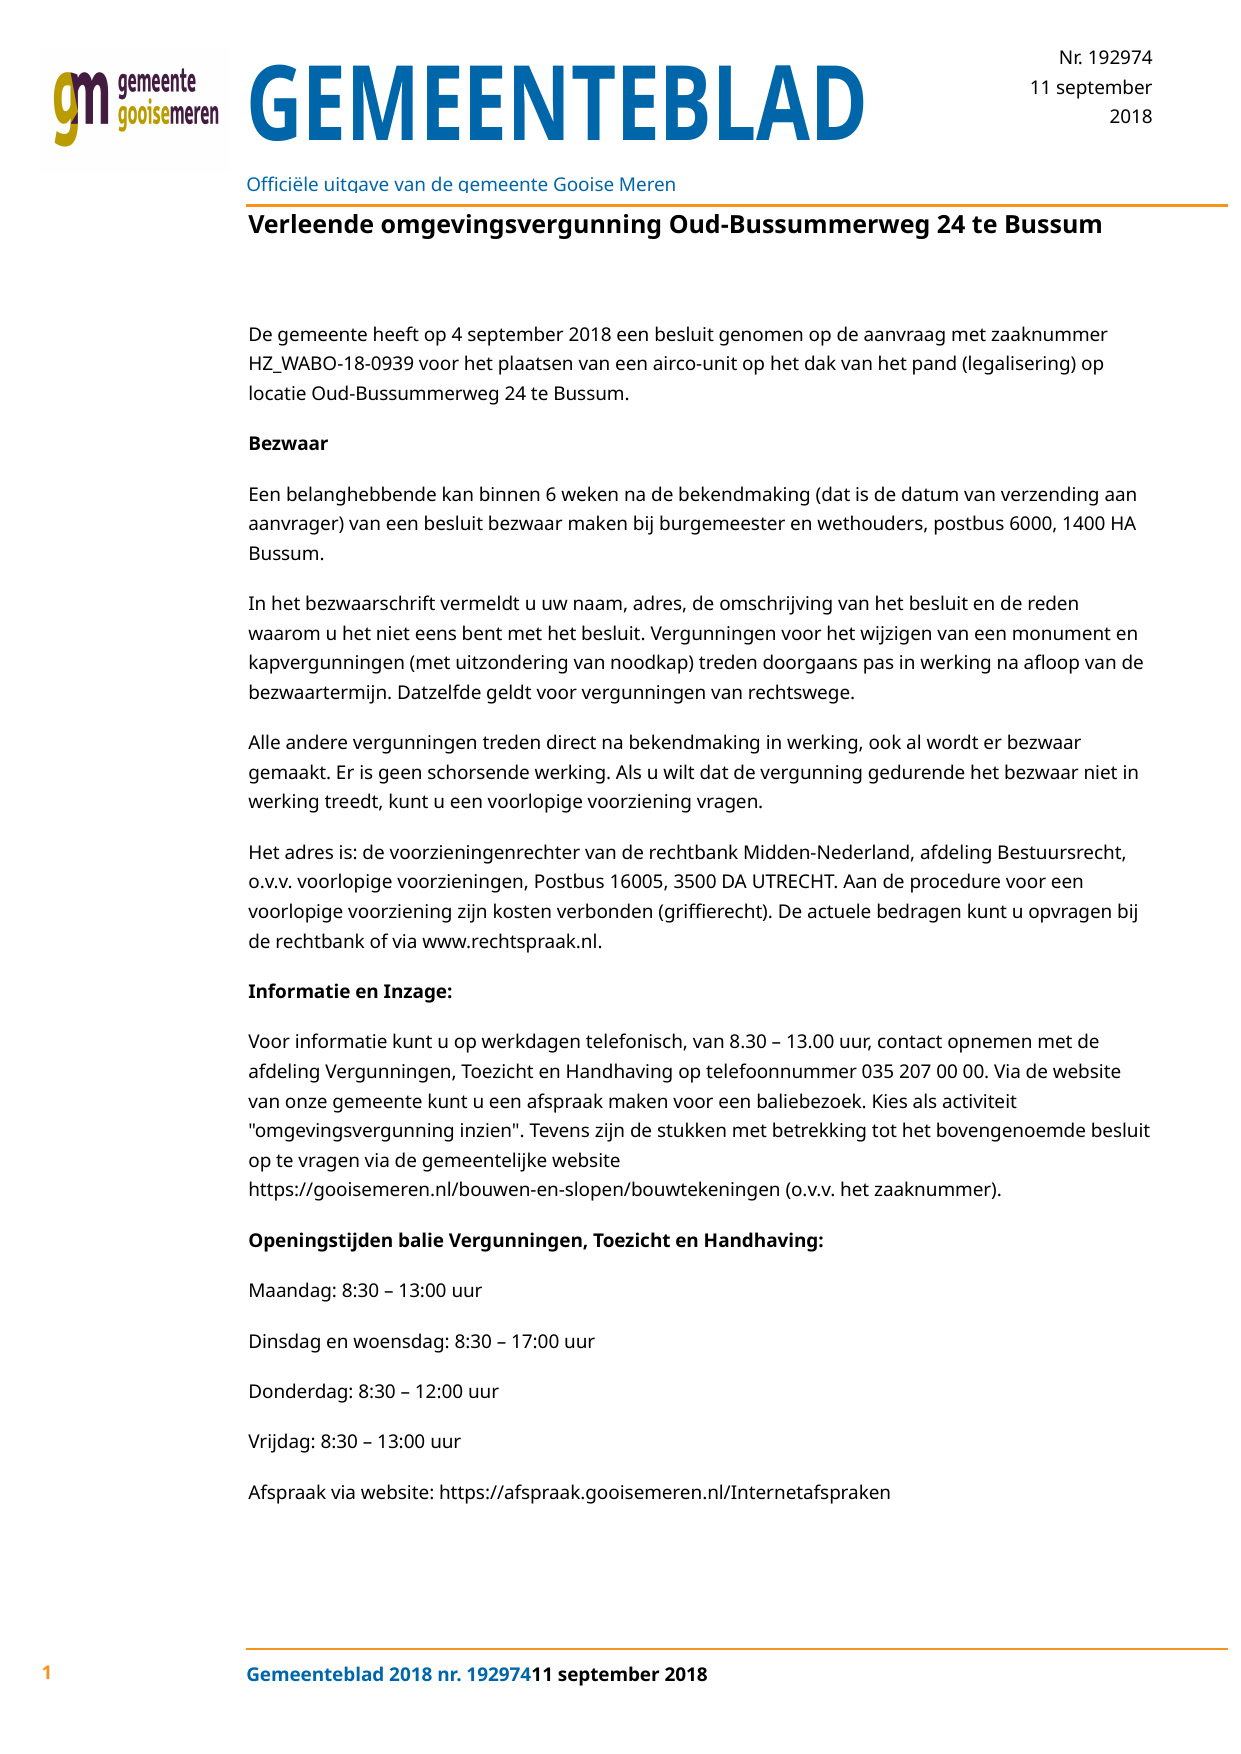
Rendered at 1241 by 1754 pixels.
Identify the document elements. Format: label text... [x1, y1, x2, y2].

text Dinsdag en woensdag: 8:30 – 17:00 uur [248, 1328, 1152, 1353]
text In het bezwaarschrift vermeldt u uw naam, adres, de omschrijving van het besluit en de reden waarom u het niet eens bent met het besluit. Vergunningen voor het wijzigen van een monument en kapvergunningen (met uitzondering van noodkap) treden doorgaans pas in werking na afloop van de bezwaartermijn. Datzelfde geldt voor vergunningen van rechtswege. [248, 590, 1152, 705]
text Donderdag: 8:30 – 12:00 uur [248, 1378, 1152, 1404]
text Verleende omgevingsvergunning Oud-Bussummerweg 24 te Bussum [248, 207, 1152, 241]
text Bezwaar [248, 430, 1152, 456]
text Openingstijden balie Vergunningen, Toezicht en Handhaving: [248, 1227, 1152, 1253]
text Informatie en Inzage: [248, 978, 1152, 1004]
text Vrijdag: 8:30 – 13:00 uur [248, 1429, 1152, 1454]
text Het adres is: de voorzieningenrechter van de rechtbank Midden-Nederland, afdeling Bestuursrecht, o.v.v. voorlopige voorzieningen, Postbus 16005, 3500 DA UTRECHT. Aan de procedure voor een voorlopige voorziening zijn kosten verbonden (griffierecht). De actuele bedragen kunt u opvragen bij de rechtbank of via www.rechtspraak.nl. [248, 839, 1152, 953]
text Afspraak via website: https://afspraak.gooisemeren.nl/Internetafspraken [248, 1479, 1152, 1505]
text Maandag: 8:30 – 13:00 uur [248, 1277, 1152, 1303]
text Alle andere vergunningen treden direct na bekendmaking in werking, ook al wordt er bezwaar gemaakt. Er is geen schorsende werking. Als u wilt dat de vergunning gedurende het bezwaar niet in werking treedt, kunt u een voorlopige voorziening vragen. [248, 729, 1152, 814]
picture [41, 47, 231, 172]
text Voor informatie kunt u op werkdagen telefonisch, van 8.30 – 13.00 uur, contact opnemen met de afdeling Vergunningen, Toezicht en Handhaving op telefoonnummer 035 207 00 00. Via de website van onze gemeente kunt u een afspraak maken voor een baliebezoek. Kies als activiteit "omgevingsvergunning inzien". Tevens zijn de stukken met betrekking tot het bovengenoemde besluit op te vragen via de gemeentelijke website https://gooisemeren.nl/bouwen-en-slopen/bouwtekeningen (o.v.v. het zaaknummer). [248, 1029, 1152, 1202]
text De gemeente heeft op 4 september 2018 een besluit genomen op de aanvraag met zaaknummer HZ_WABO-18-0939 voor het plaatsen van een airco-unit op het dak van het pand (legalisering) op locatie Oud-Bussummerweg 24 te Bussum. [248, 321, 1152, 406]
text Een belanghebbende kan binnen 6 weken na de bekendmaking (dat is de datum van verzending aan aanvrager) van een besluit bezwaar maken bij burgemeester en wethouders, postbus 6000, 1400 HA Bussum. [248, 481, 1152, 566]
